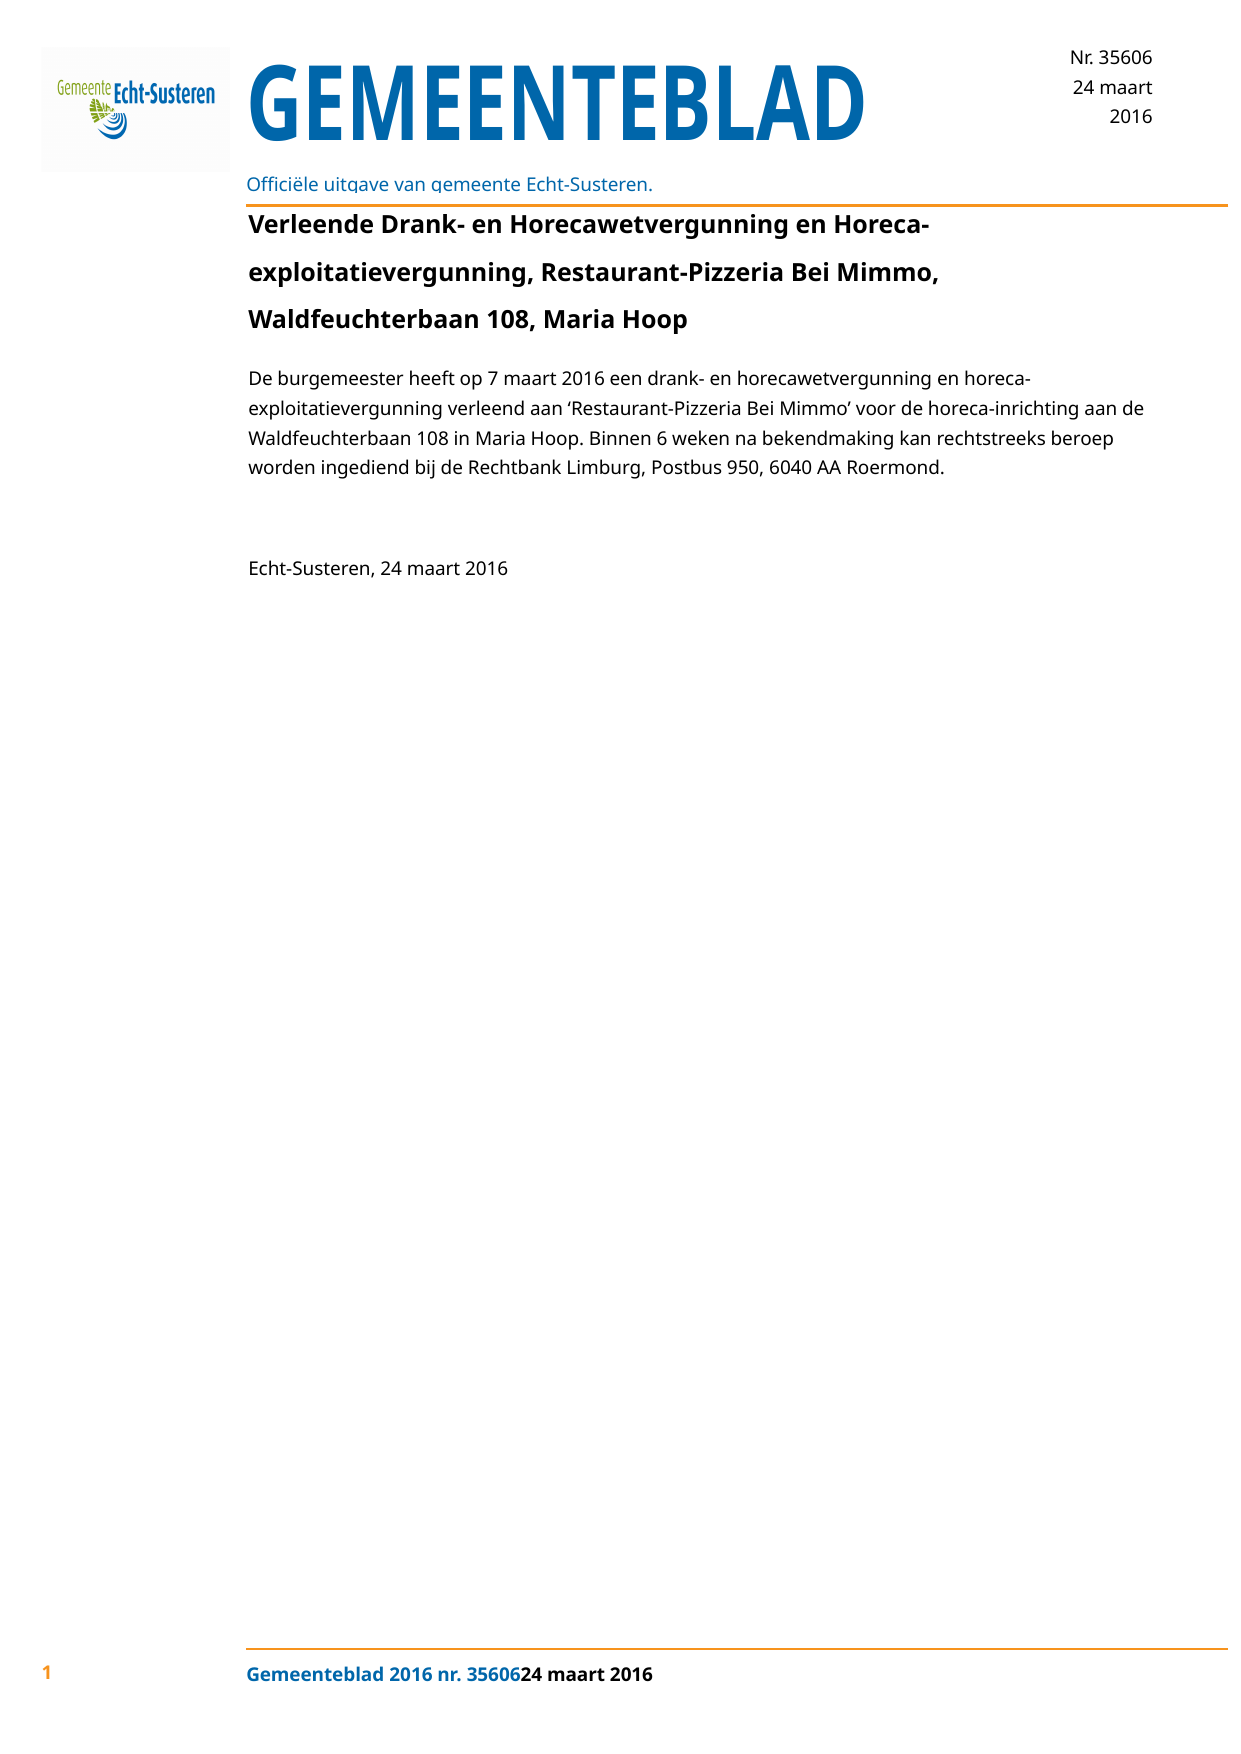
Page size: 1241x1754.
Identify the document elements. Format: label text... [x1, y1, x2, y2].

text De burgemeester heeft op 7 maart 2016 een drank- en horecawetvergunning en horeca-exploitatievergunning verleend aan ‘Restaurant-Pizzeria Bei Mimmo’ voor de horeca-inrichting aan de Waldfeuchterbaan 108 in Maria Hoop. Binnen 6 weken na bekendmaking kan rechtstreeks beroep worden ingediend bij de Rechtbank Limburg, Postbus 950, 6040 AA Roermond. [248, 366, 1152, 480]
picture [41, 47, 231, 172]
text Verleende Drank- en Horecawetvergunning en Horeca-exploitatievergunning, Restaurant-Pizzeria Bei Mimmo, Waldfeuchterbaan 108, Maria Hoop [248, 207, 1152, 336]
text Echt-Susteren, 24 maart 2016 [248, 555, 1152, 581]
